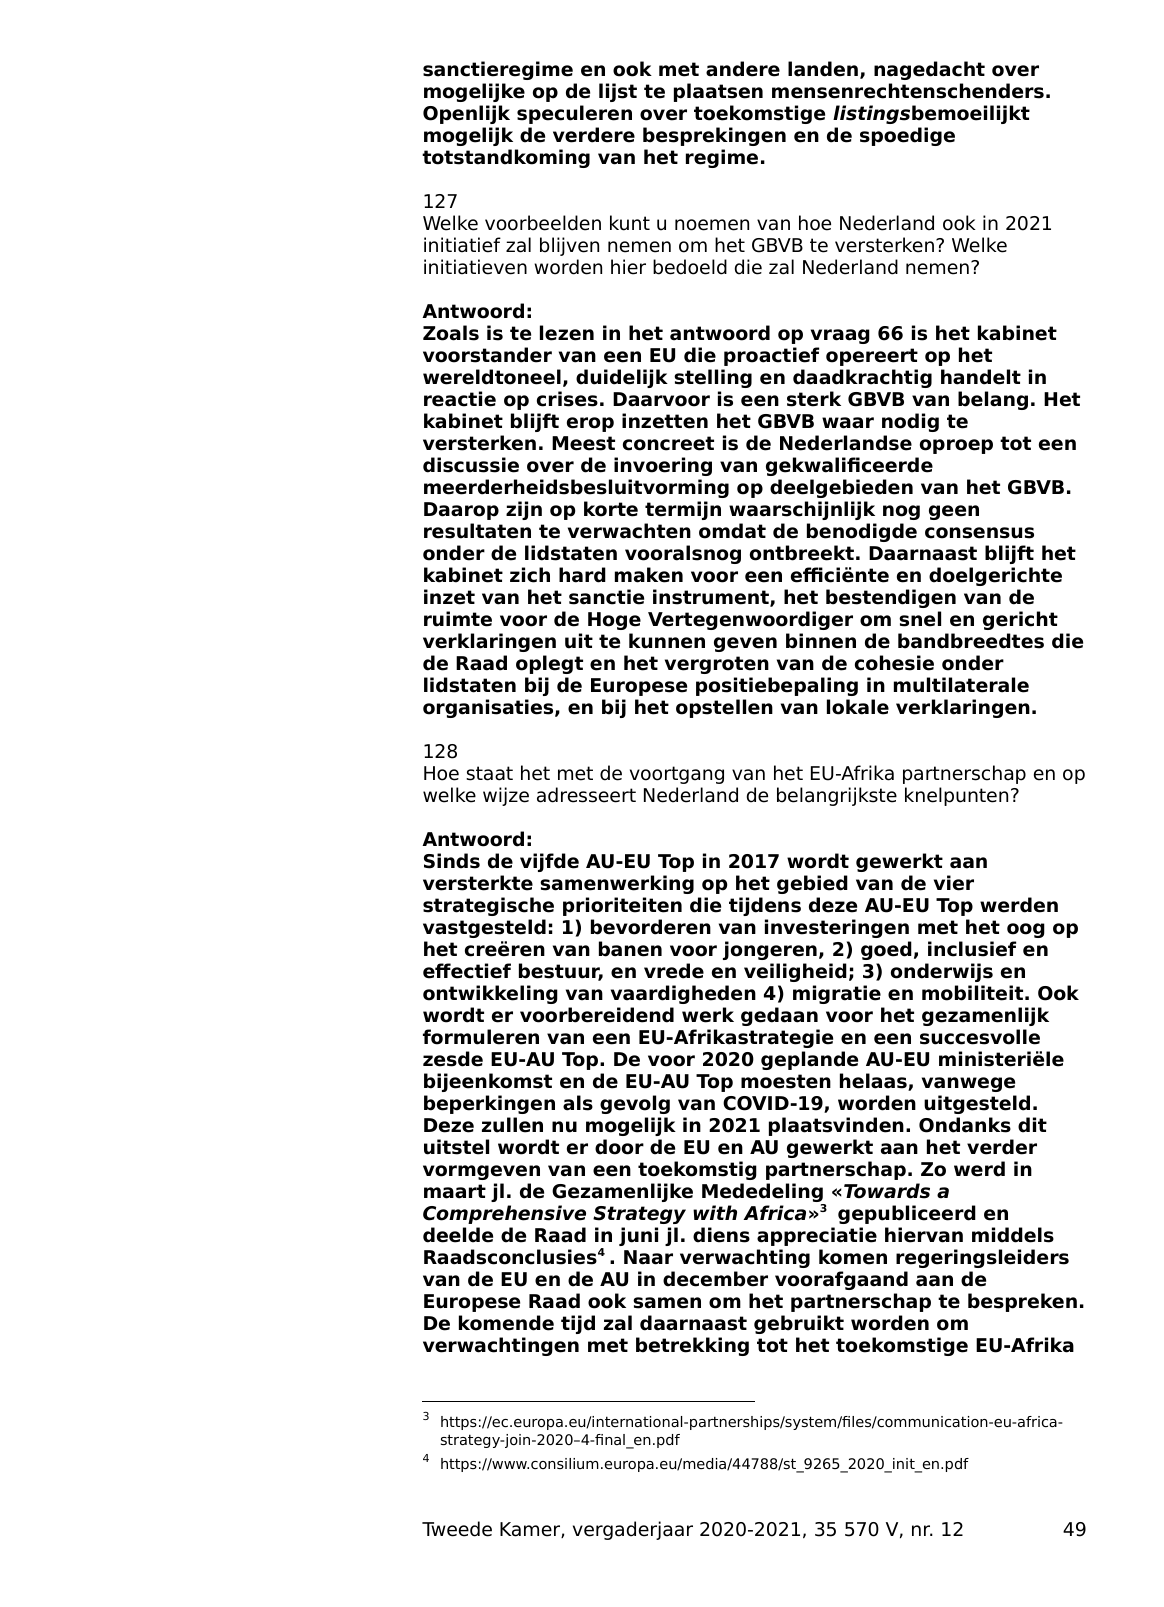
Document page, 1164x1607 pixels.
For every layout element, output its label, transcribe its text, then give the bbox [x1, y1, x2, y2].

text Antwoord: [422, 829, 1087, 851]
text https://www.consilium.europa.eu/media/44788/st_9265_2020_init_en.pdf [422, 1452, 1087, 1474]
text https://ec.europa.eu/international-partnerships/system/files/communication-eu-africa-strategy-join-2020–4-final_en.pdf [422, 1410, 1087, 1449]
text 127 [422, 191, 1087, 213]
text 128 [422, 741, 1087, 763]
text Antwoord: [422, 301, 1087, 323]
text Hoe staat het met de voortgang van het EU-Afrika partnerschap en op welke wijze adresseert Nederland de belangrijkste knelpunten? [422, 763, 1087, 807]
text Welke voorbeelden kunt u noemen van hoe Nederland ook in 2021 initiatief zal blijven nemen om het GBVB te versterken? Welke initiatieven worden hier bedoeld die zal Nederland nemen? [422, 213, 1087, 279]
text Sinds de vijfde AU-EU Top in 2017 wordt gewerkt aan versterkte samenwerking op het gebied van de vier strategische prioriteiten die tijdens deze AU-EU Top werden vastgesteld: 1) bevorderen van investeringen met het oog op het creëren van banen voor jongeren, 2) goed, inclusief en effectief bestuur, en vrede en veiligheid; 3) onderwijs en ontwikkeling van vaardigheden 4) migratie en mobiliteit. Ook wordt er voorbereidend werk gedaan voor het gezamenlijk formuleren van een EU-Afrikastrategie en een succesvolle zesde EU-AU Top. De voor 2020 geplande AU-EU ministeriële bijeenkomst en de EU-AU Top moesten helaas, vanwege beperkingen als gevolg van COVID-19, worden uitgesteld. Deze zullen nu mogelijk in 2021 plaatsvinden. Ondanks dit uitstel wordt er door de EU en AU gewerkt aan het verder vormgeven van een toekomstig partnerschap. Zo werd in maart jl. de Gezamenlijke Mededeling «Towards a Comprehensive Strategy with Africa» gepubliceerd en deelde de Raad in juni jl. diens appreciatie hiervan middels Raadsconclusies. Naar verwachting komen regeringsleiders van de EU en de AU in december voorafgaand aan de Europese Raad ook samen om het partnerschap te bespreken. De komende tijd zal daarnaast gebruikt worden om verwachtingen met betrekking tot het toekomstige EU-Afrika [422, 851, 1087, 1357]
text Zoals is te lezen in het antwoord op vraag 66 is het kabinet voorstander van een EU die proactief opereert op het wereldtoneel, duidelijk stelling en daadkrachtig handelt in reactie op crises. Daarvoor is een sterk GBVB van belang. Het kabinet blijft erop inzetten het GBVB waar nodig te versterken. Meest concreet is de Nederlandse oproep tot een discussie over de invoering van gekwalificeerde meerderheidsbesluitvorming op deelgebieden van het GBVB. Daarop zijn op korte termijn waarschijnlijk nog geen resultaten te verwachten omdat de benodigde consensus onder de lidstaten vooralsnog ontbreekt. Daarnaast blijft het kabinet zich hard maken voor een efficiënte en doelgerichte inzet van het sanctie instrument, het bestendigen van de ruimte voor de Hoge Vertegenwoordiger om snel en gericht verklaringen uit te kunnen geven binnen de bandbreedtes die de Raad oplegt en het vergroten van de cohesie onder lidstaten bij de Europese positiebepaling in multilaterale organisaties, en bij het opstellen van lokale verklaringen. [422, 323, 1087, 719]
text sanctieregime en ook met andere landen, nagedacht over mogelijke op de lijst te plaatsen mensenrechtenschenders. Openlijk speculeren over toekomstige listingsbemoeilijkt mogelijk de verdere besprekingen en de spoedige totstandkoming van het regime. [422, 59, 1087, 169]
